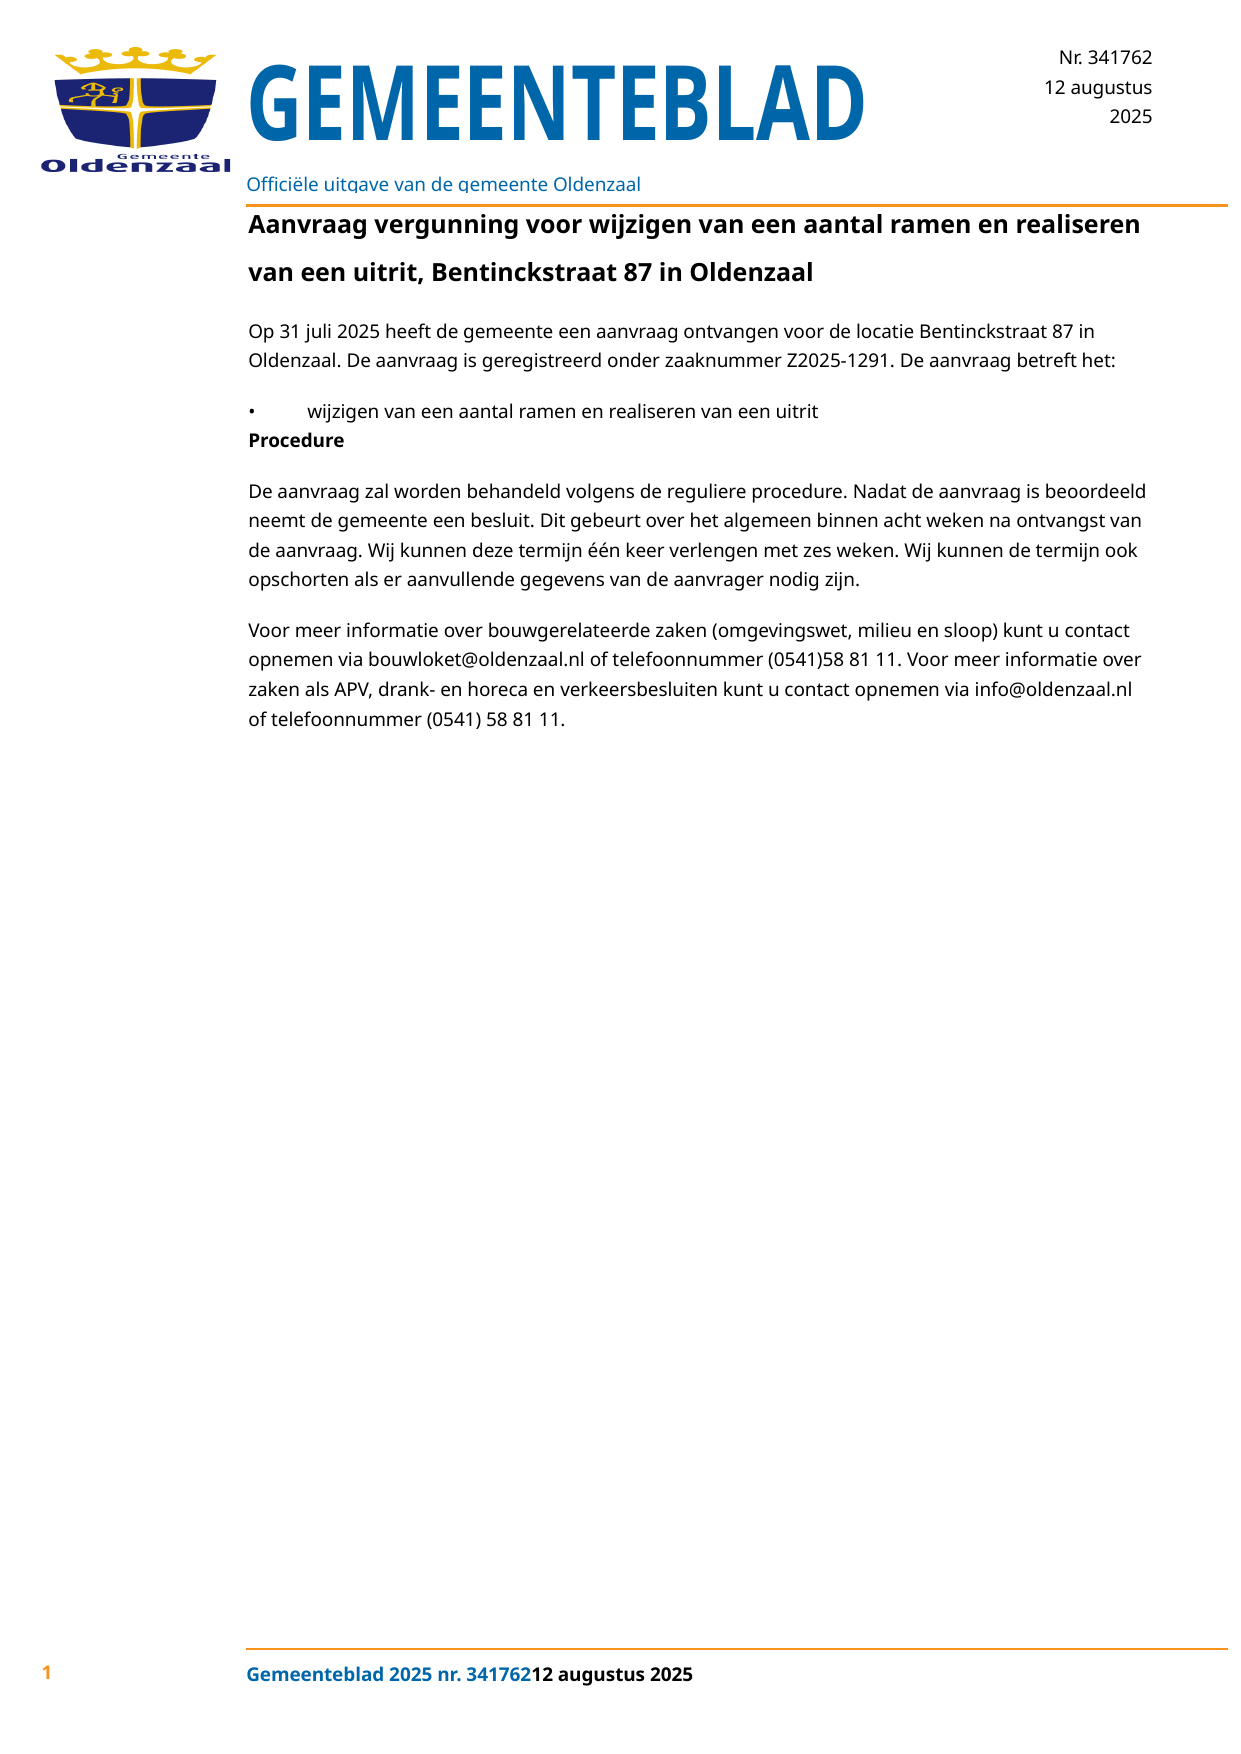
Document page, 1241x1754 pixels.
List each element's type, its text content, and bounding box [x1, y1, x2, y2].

list wijzigen van een aantal ramen en realiseren van een uitrit [248, 398, 1152, 424]
text Op 31 juli 2025 heeft de gemeente een aanvraag ontvangen voor de locatie Bentinckstraat 87 in Oldenzaal. De aanvraag is geregistreerd onder zaaknummer Z2025-1291. De aanvraag betreft het: [248, 318, 1152, 373]
text De aanvraag zal worden behandeld volgens de reguliere procedure. Nadat de aanvraag is beoordeeld neemt de gemeente een besluit. Dit gebeurt over het algemeen binnen acht weken na ontvangst van de aanvraag. Wij kunnen deze termijn één keer verlengen met zes weken. Wij kunnen de termijn ook opschorten als er aanvullende gegevens van de aanvrager nodig zijn. [248, 478, 1152, 592]
text Procedure [248, 427, 1152, 453]
picture [41, 47, 231, 172]
text Voor meer informatie over bouwgerelateerde zaken (omgevingswet, milieu en sloop) kunt u contact opnemen via bouwloket@oldenzaal.nl of telefoonnummer (0541)58 81 11. Voor meer informatie over zaken als APV, drank- en horeca en verkeersbesluiten kunt u contact opnemen via info@oldenzaal.nl of telefoonnummer (0541) 58 81 11. [248, 617, 1152, 732]
text Aanvraag vergunning voor wijzigen van een aantal ramen en realiseren van een uitrit, Bentinckstraat 87 in Oldenzaal [248, 207, 1152, 288]
